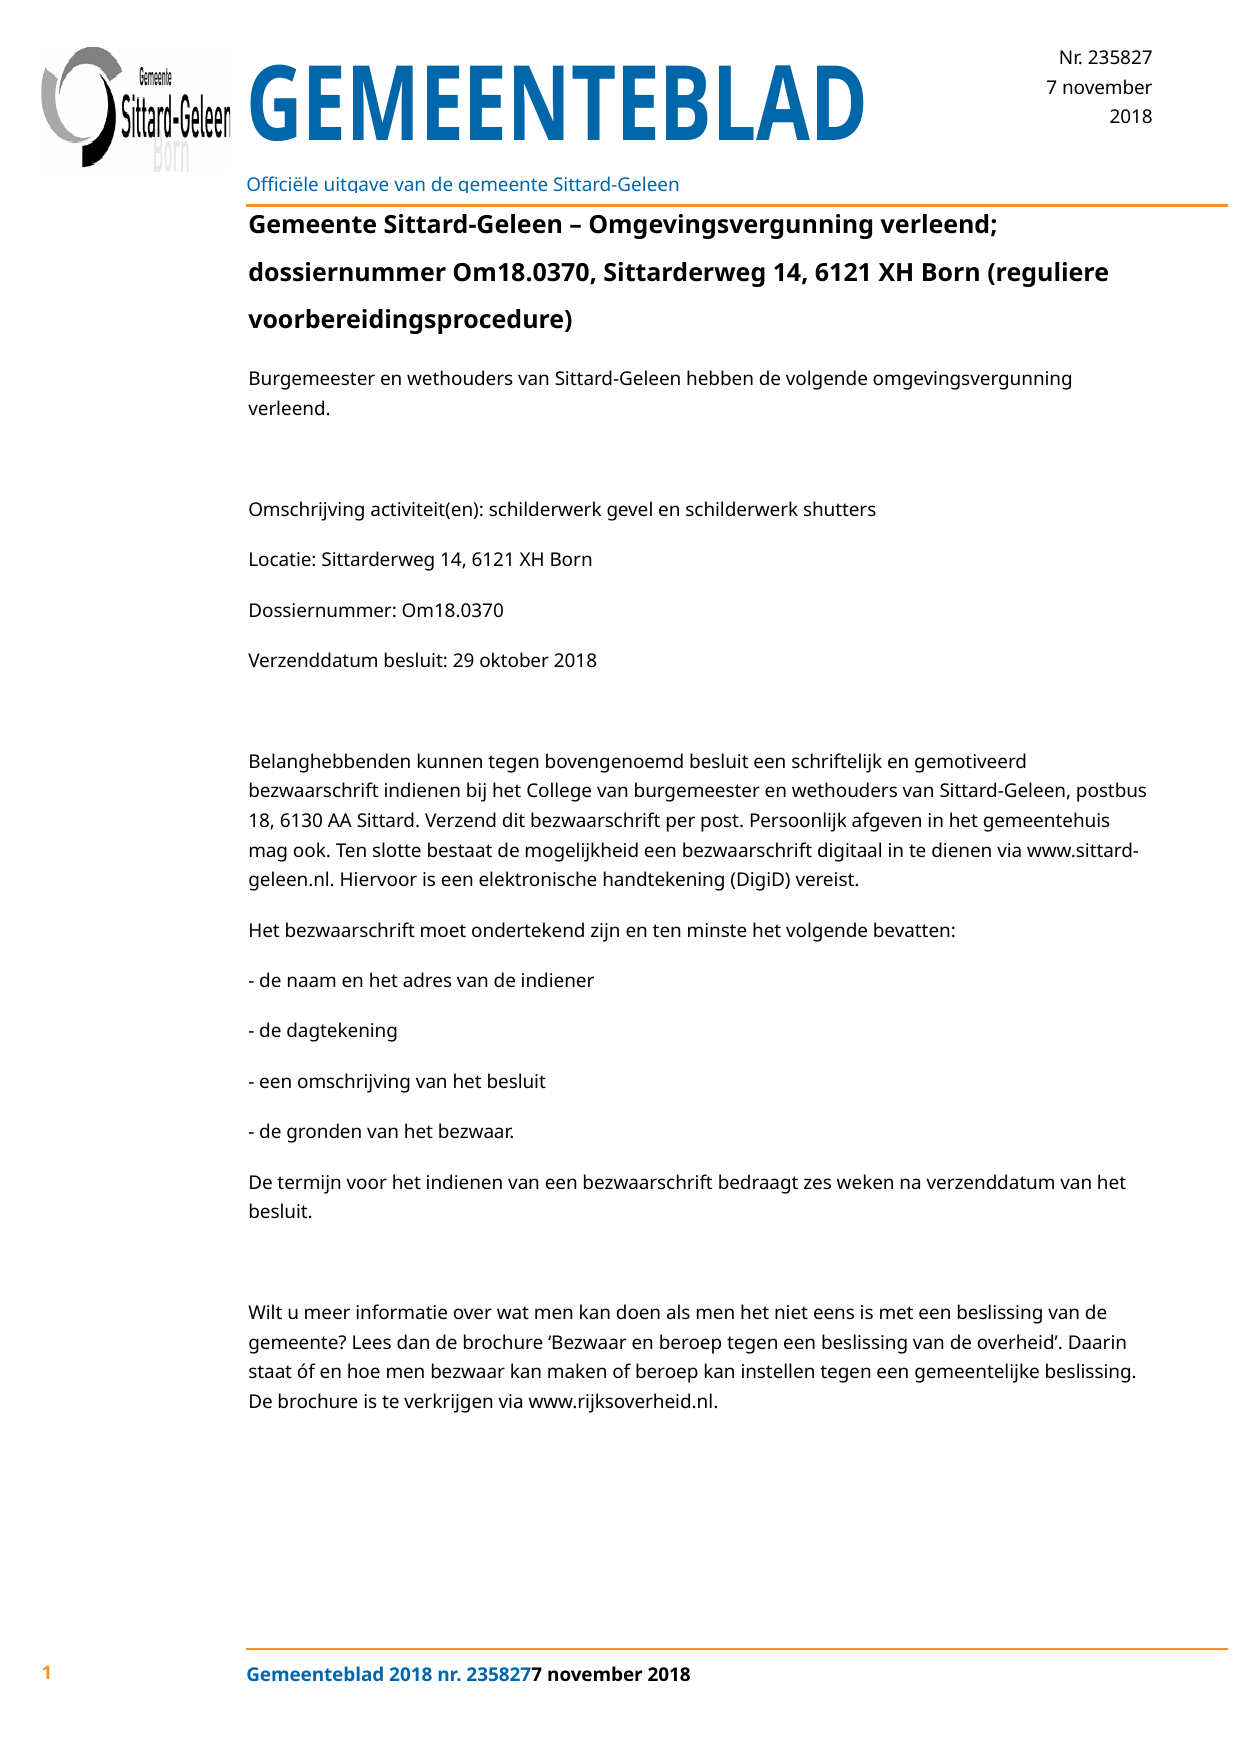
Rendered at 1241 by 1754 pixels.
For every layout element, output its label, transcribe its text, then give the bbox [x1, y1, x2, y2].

text - de dagtekening [248, 1018, 1152, 1043]
text Omschrijving activiteit(en): schilderwerk gevel en schilderwerk shutters [248, 496, 1152, 522]
text Wilt u meer informatie over wat men kan doen als men het niet eens is met een beslissing van de gemeente? Lees dan de brochure ‘Bezwaar en beroep tegen een beslissing van de overheid’. Daarin staat óf en hoe men bezwaar kan maken of beroep kan instellen tegen een gemeentelijke beslissing. De brochure is te verkrijgen via www.rijksoverheid.nl. [248, 1299, 1152, 1414]
text - een omschrijving van het besluit [248, 1068, 1152, 1094]
text Locatie: Sittarderweg 14, 6121 XH Born [248, 546, 1152, 572]
text Verzenddatum besluit: 29 oktober 2018 [248, 647, 1152, 673]
picture [41, 47, 231, 172]
text - de gronden van het bezwaar. [248, 1118, 1152, 1144]
text Dossiernummer: Om18.0370 [248, 597, 1152, 622]
text - de naam en het adres van de indiener [248, 967, 1152, 993]
text De termijn voor het indienen van een bezwaarschrift bedraagt zes weken na verzenddatum van het besluit. [248, 1169, 1152, 1224]
text Het bezwaarschrift moet ondertekend zijn en ten minste het volgende bevatten: [248, 917, 1152, 942]
text Gemeente Sittard-Geleen – Omgevingsvergunning verleend; dossiernummer Om18.0370, Sittarderweg 14, 6121 XH Born (reguliere voorbereidingsprocedure) [248, 207, 1152, 336]
text Burgemeester en wethouders van Sittard-Geleen hebben de volgende omgevingsvergunning verleend. [248, 366, 1152, 421]
text Belanghebbenden kunnen tegen bovengenoemd besluit een schriftelijk en gemotiveerd bezwaarschrift indienen bij het College van burgemeester en wethouders van Sittard-Geleen, postbus 18, 6130 AA Sittard. Verzend dit bezwaarschrift per post. Persoonlijk afgeven in het gemeentehuis mag ook. Ten slotte bestaat de mogelijkheid een bezwaarschrift digitaal in te dienen via www.sittard-geleen.nl. Hiervoor is een elektronische handtekening (DigiD) vereist. [248, 748, 1152, 892]
